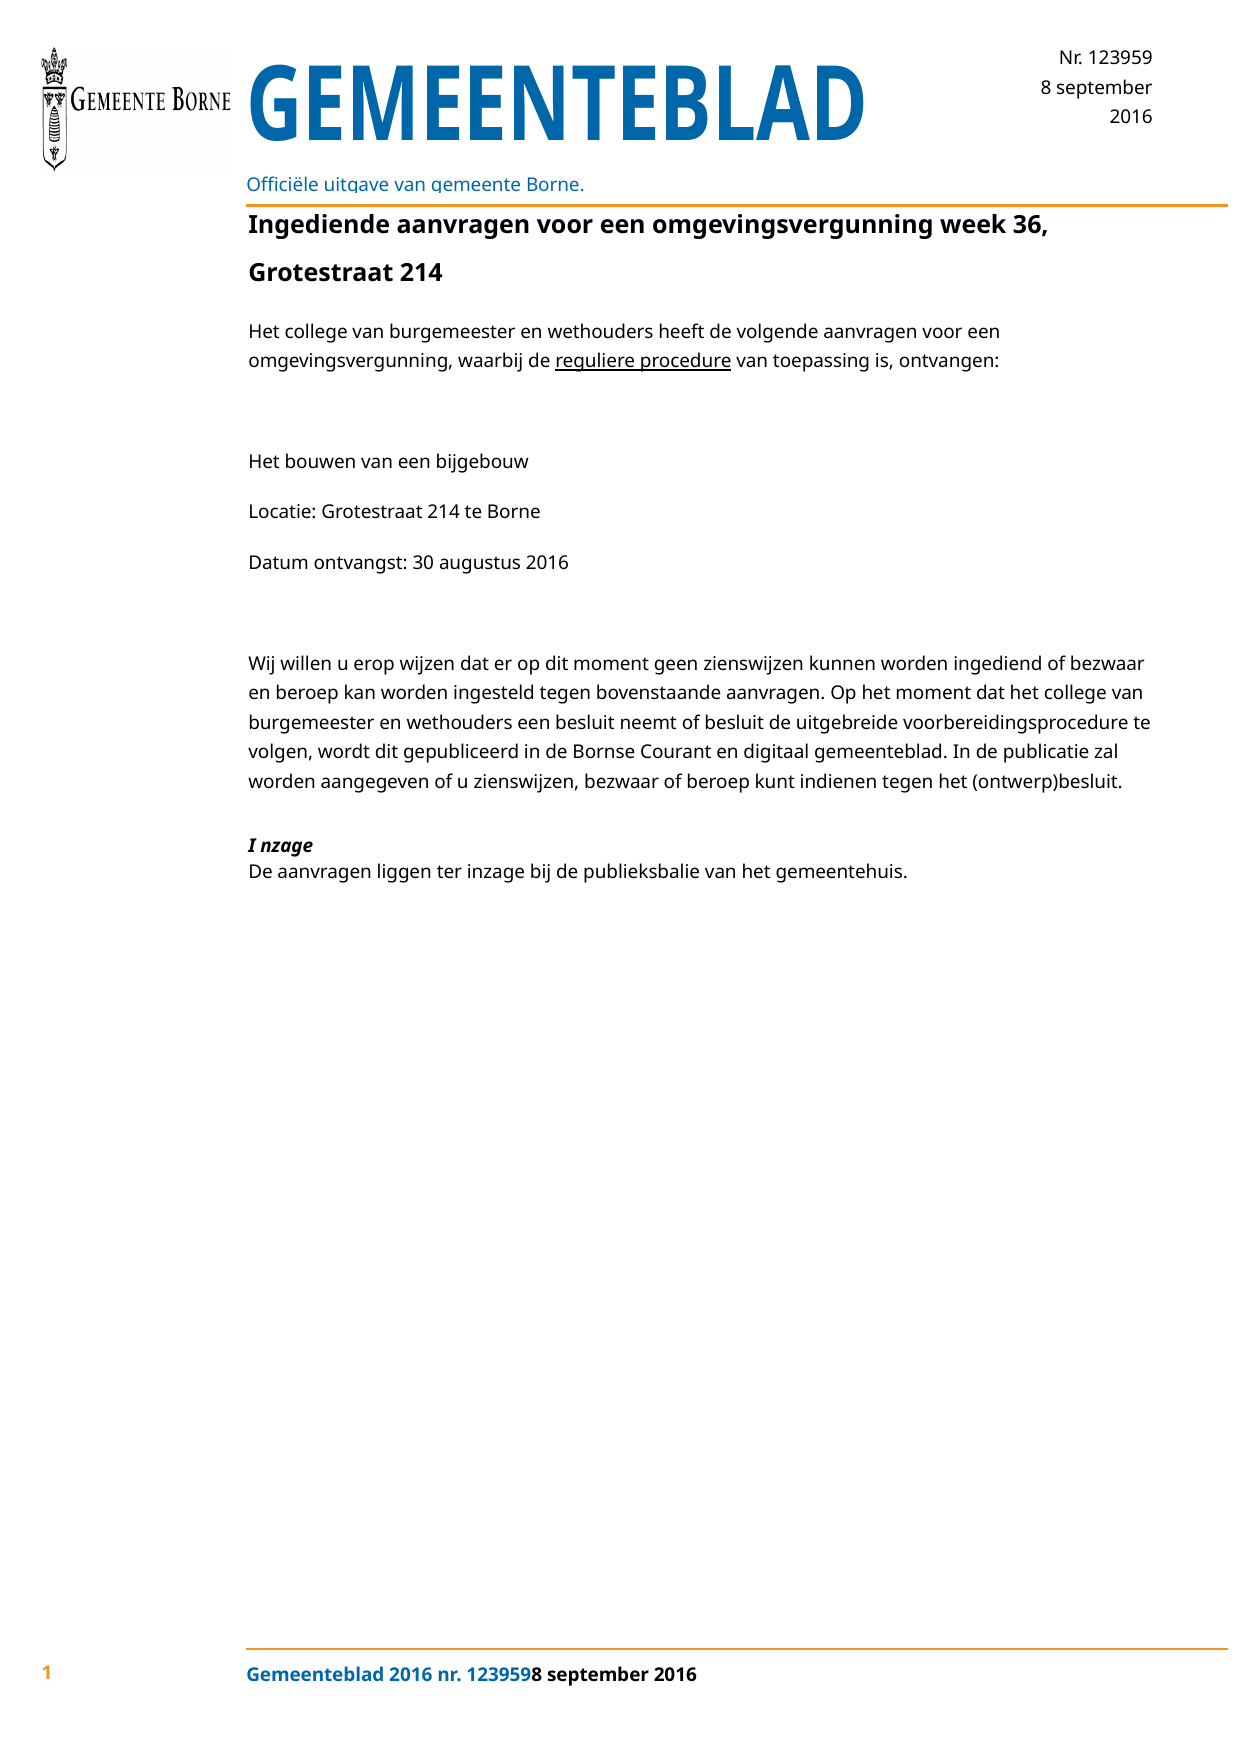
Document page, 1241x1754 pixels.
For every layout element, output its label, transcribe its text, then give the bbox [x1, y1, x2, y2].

text Het bouwen van een bijgebouw [248, 448, 1152, 474]
picture [41, 47, 231, 172]
text Datum ontvangst: 30 augustus 2016 [248, 549, 1152, 575]
text I nzage [248, 832, 1152, 858]
text Locatie: Grotestraat 214 te Borne [248, 499, 1152, 524]
text De aanvragen liggen ter inzage bij de publieksbalie van het gemeentehuis. [248, 858, 1152, 884]
text Wij willen u erop wijzen dat er op dit moment geen zienswijzen kunnen worden ingediend of bezwaar en beroep kan worden ingesteld tegen bovenstaande aanvragen. Op het moment dat het college van burgemeester en wethouders een besluit neemt of besluit de uitgebreide voorbereidingsprocedure te volgen, wordt dit gepubliceerd in de Bornse Courant en digitaal gemeenteblad. In de publicatie zal worden aangegeven of u zienswijzen, bezwaar of beroep kunt indienen tegen het (ontwerp)besluit. [248, 650, 1152, 794]
text Ingediende aanvragen voor een omgevingsvergunning week 36, Grotestraat 214 [248, 207, 1152, 288]
text Het college van burgemeester en wethouders heeft de volgende aanvragen voor een omgevingsvergunning, waarbij de reguliere procedure van toepassing is, ontvangen: [248, 318, 1152, 373]
